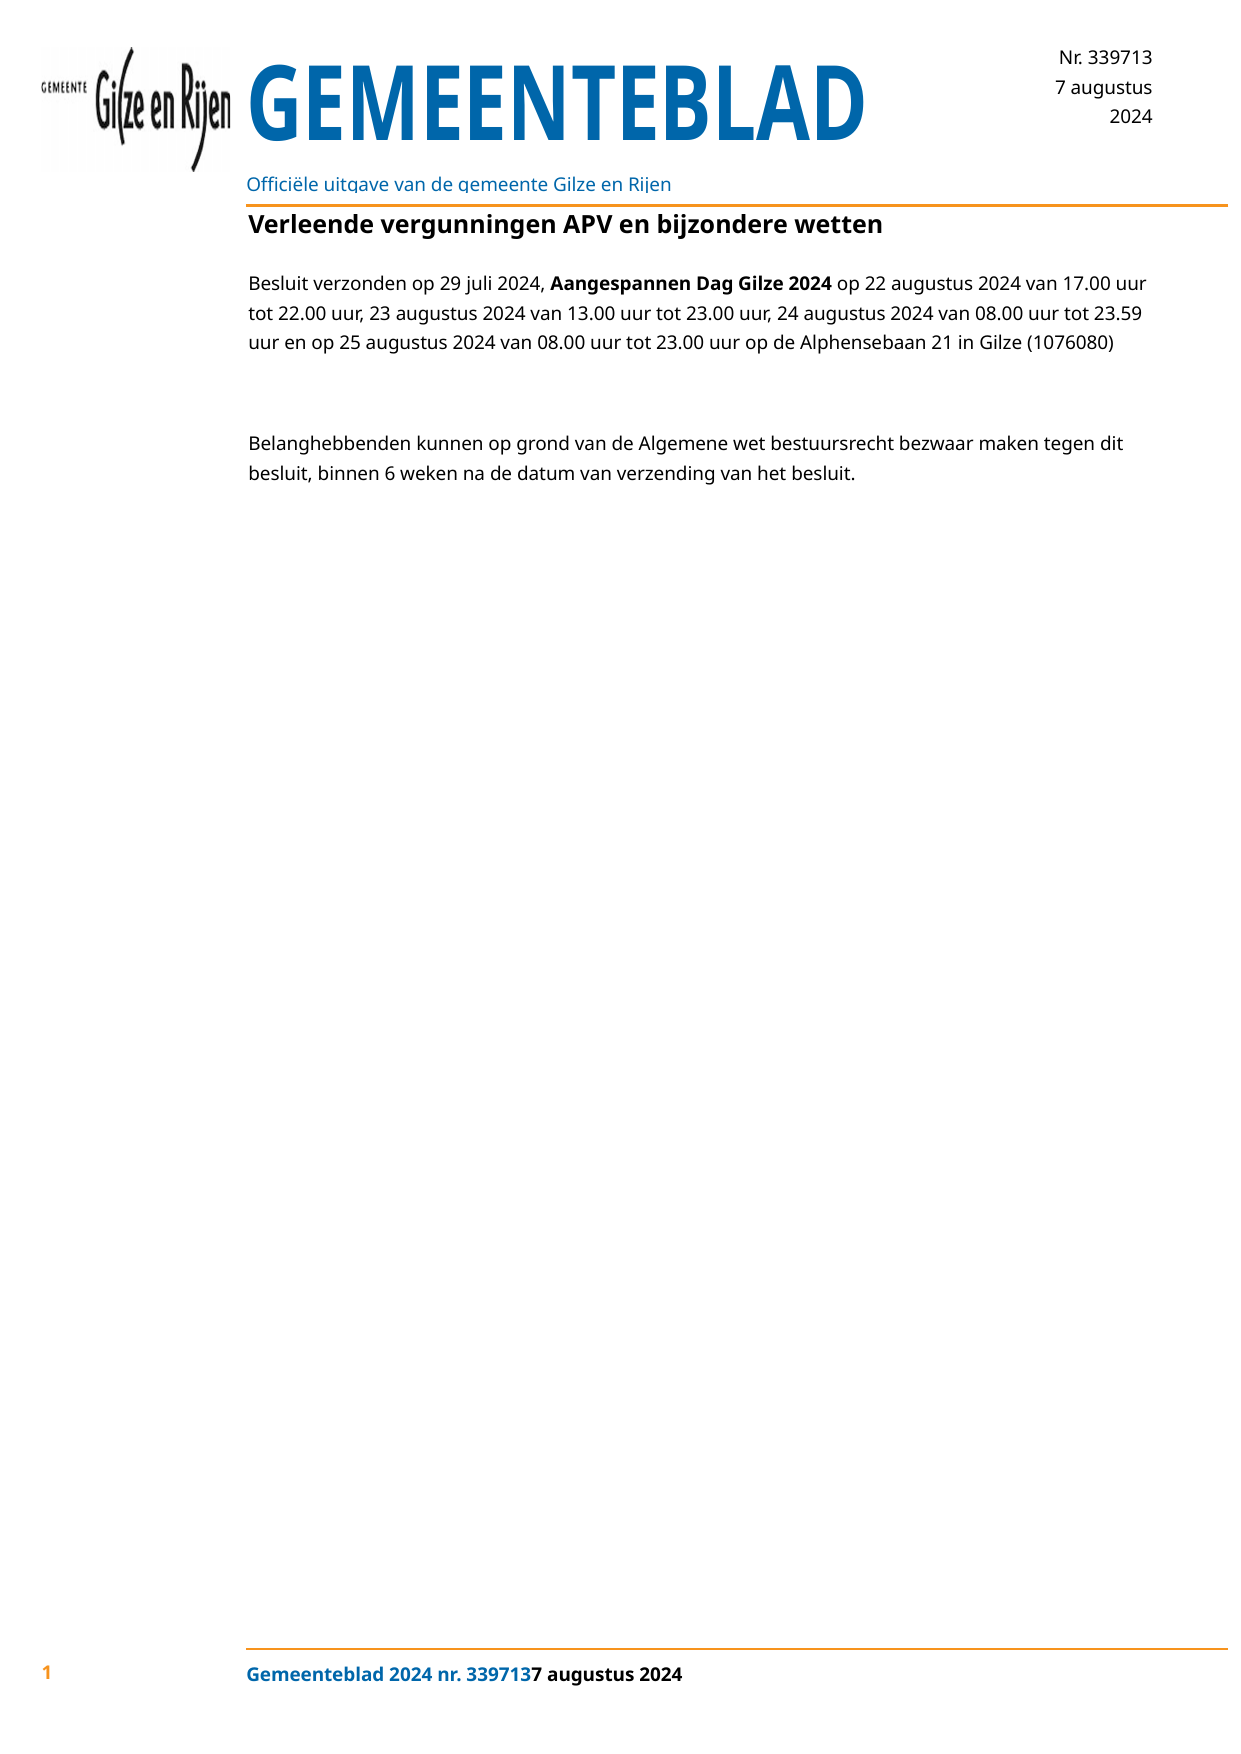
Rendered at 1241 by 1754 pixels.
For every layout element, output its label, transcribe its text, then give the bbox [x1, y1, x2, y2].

text Belanghebbenden kunnen op grond van de Algemene wet bestuursrecht bezwaar maken tegen dit besluit, binnen 6 weken na de datum van verzending van het besluit. [248, 430, 1152, 486]
picture [41, 47, 231, 172]
text Verleende vergunningen APV en bijzondere wetten [248, 207, 1152, 241]
text Besluit verzonden op 29 juli 2024, Aangespannen Dag Gilze 2024 op 22 augustus 2024 van 17.00 uur tot 22.00 uur, 23 augustus 2024 van 13.00 uur tot 23.00 uur, 24 augustus 2024 van 08.00 uur tot 23.59 uur en op 25 augustus 2024 van 08.00 uur tot 23.00 uur op de Alphensebaan 21 in Gilze (1076080) [248, 270, 1152, 355]
